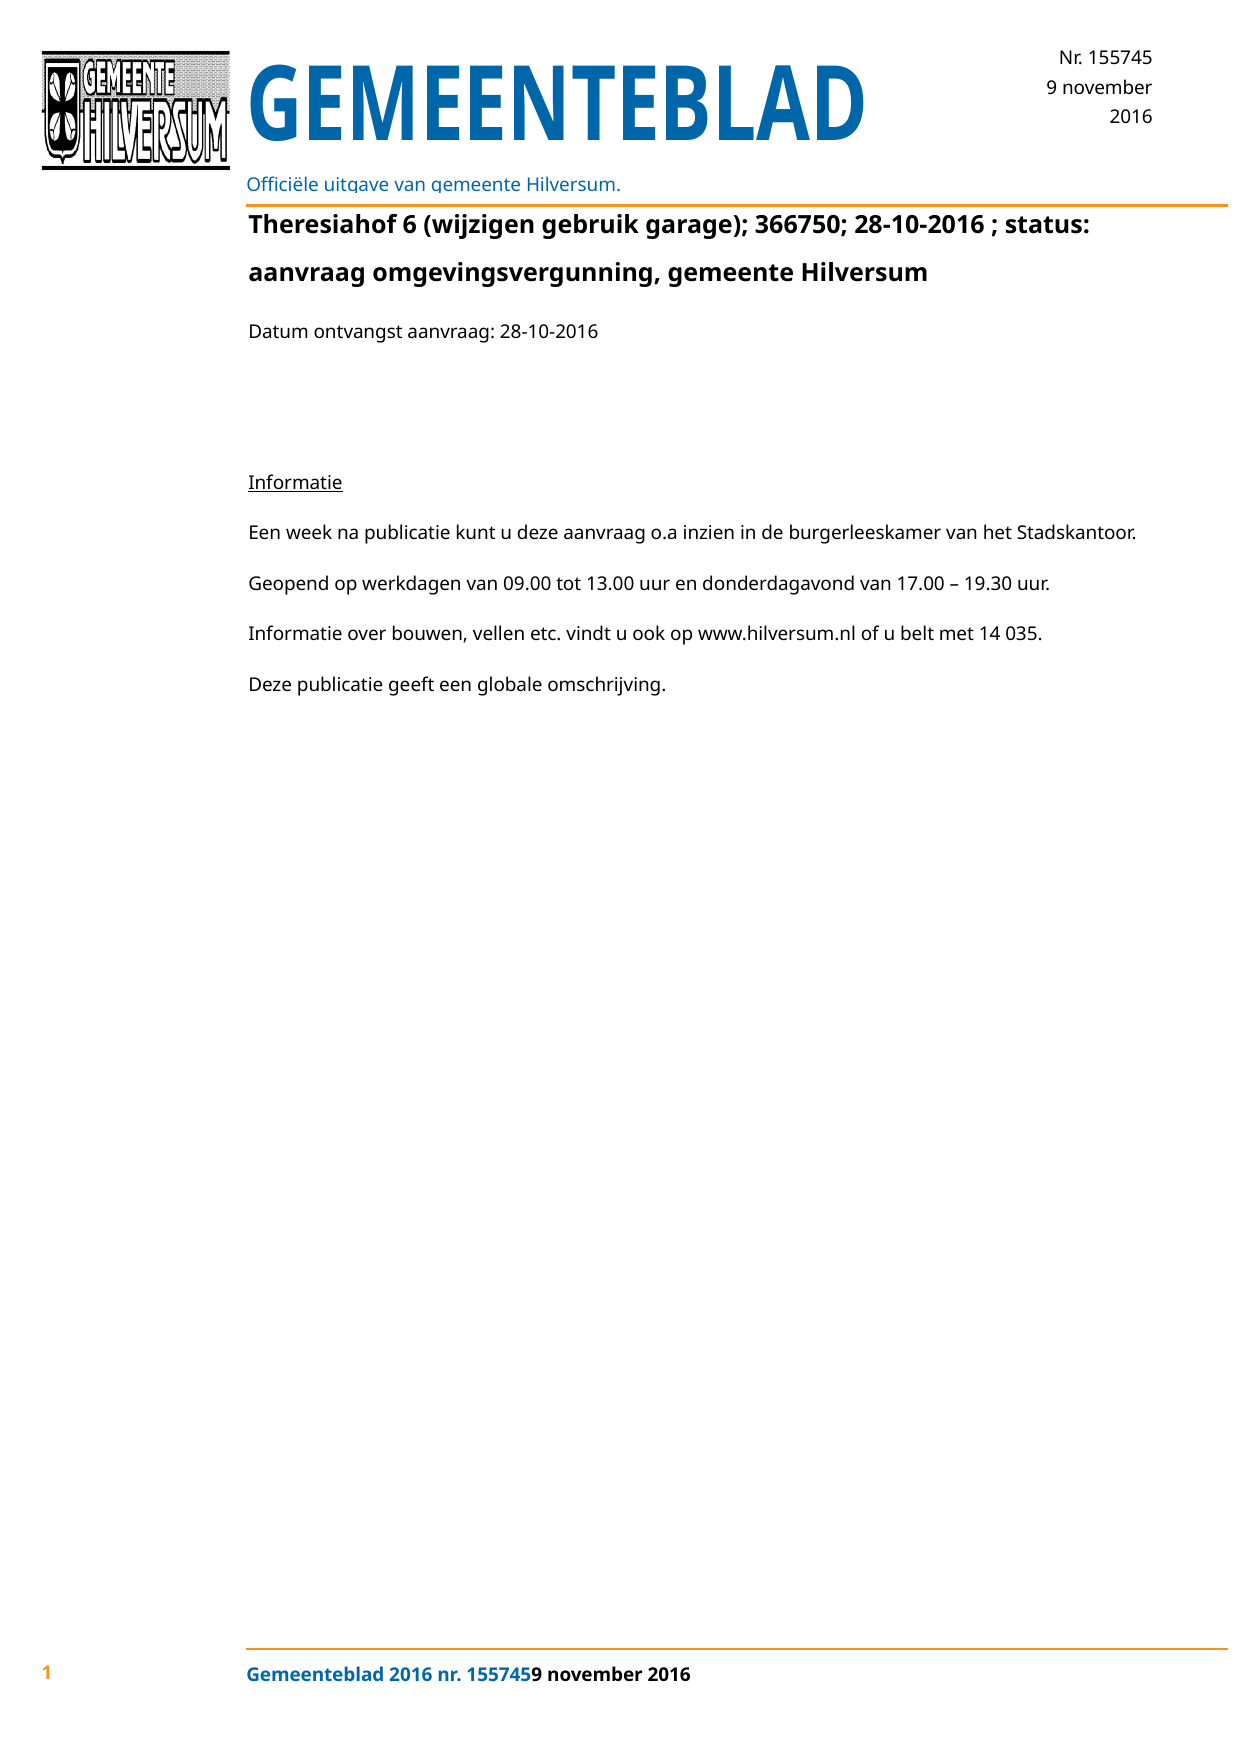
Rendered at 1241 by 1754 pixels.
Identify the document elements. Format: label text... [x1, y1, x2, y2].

text Geopend op werkdagen van 09.00 tot 13.00 uur en donderdagavond van 17.00 – 19.30 uur. [248, 570, 1152, 596]
text Datum ontvangst aanvraag: 28-10-2016 [248, 318, 1152, 344]
text Informatie [248, 469, 1152, 495]
text Deze publicatie geeft een globale omschrijving. [248, 671, 1152, 697]
picture [41, 47, 231, 172]
text Een week na publicatie kunt u deze aanvraag o.a inzien in de burgerleeskamer van het Stadskantoor. [248, 519, 1152, 545]
text Informatie over bouwen, vellen etc. vindt u ook op www.hilversum.nl of u belt met 14 035. [248, 620, 1152, 646]
text Theresiahof 6 (wijzigen gebruik garage); 366750; 28-10-2016 ; status: aanvraag omgevingsvergunning, gemeente Hilversum [248, 207, 1152, 288]
